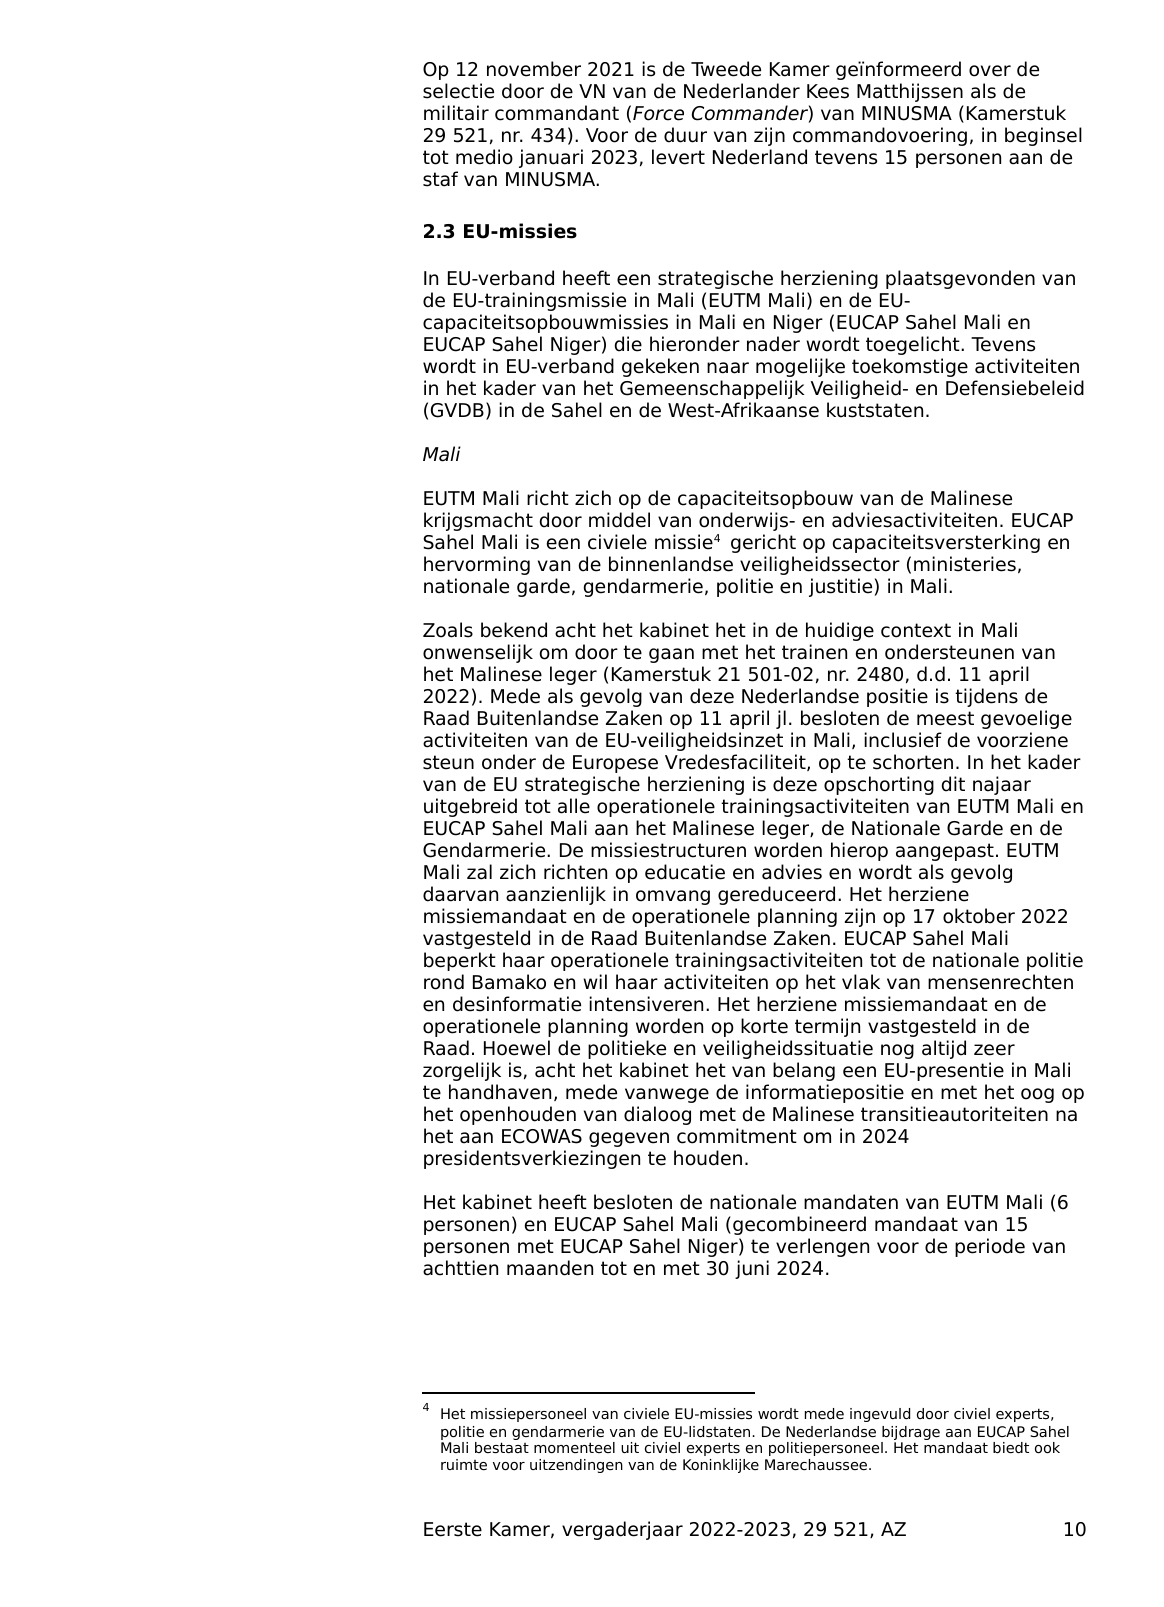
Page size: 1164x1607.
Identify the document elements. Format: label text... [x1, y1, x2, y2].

text Zoals bekend acht het kabinet het in de huidige context in Mali onwenselijk om door te gaan met het trainen en ondersteunen van het Malinese leger (Kamerstuk 21 501-02, nr. 2480, d.d. 11 april 2022). Mede als gevolg van deze Nederlandse positie is tijdens de Raad Buitenlandse Zaken op 11 april jl. besloten de meest gevoelige activiteiten van de EU-veiligheidsinzet in Mali, inclusief de voorziene steun onder de Europese Vredesfaciliteit, op te schorten. In het kader van de EU strategische herziening is deze opschorting dit najaar uitgebreid tot alle operationele trainingsactiviteiten van EUTM Mali en EUCAP Sahel Mali aan het Malinese leger, de Nationale Garde en de Gendarmerie. De missiestructuren worden hierop aangepast. EUTM Mali zal zich richten op educatie en advies en wordt als gevolg daarvan aanzienlijk in omvang gereduceerd. Het herziene missiemandaat en de operationele planning zijn op 17 oktober 2022 vastgesteld in de Raad Buitenlandse Zaken. EUCAP Sahel Mali beperkt haar operationele trainingsactiviteiten tot de nationale politie rond Bamako en wil haar activiteiten op het vlak van mensenrechten en desinformatie intensiveren. Het herziene missiemandaat en de operationele planning worden op korte termijn vastgesteld in de Raad. Hoewel de politieke en veiligheidssituatie nog altijd zeer zorgelijk is, acht het kabinet het van belang een EU-presentie in Mali te handhaven, mede vanwege de informatiepositie en met het oog op het openhouden van dialoog met de Malinese transitieautoriteiten na het aan ECOWAS gegeven commitment om in 2024 presidentsverkiezingen te houden. [422, 620, 1087, 1170]
text Het kabinet heeft besloten de nationale mandaten van EUTM Mali (6 personen) en EUCAP Sahel Mali (gecombineerd mandaat van 15 personen met EUCAP Sahel Niger) te verlengen voor de periode van achttien maanden tot en met 30 juni 2024. [422, 1192, 1087, 1280]
subtitle Mali [422, 444, 1087, 466]
subtitle 2.3 EU-missies [422, 221, 1087, 243]
text Op 12 november 2021 is de Tweede Kamer geïnformeerd over de selectie door de VN van de Nederlander Kees Matthijssen als de militair commandant (Force Commander) van MINUSMA (Kamerstuk 29 521, nr. 434). Voor de duur van zijn commandovoering, in beginsel tot medio januari 2023, levert Nederland tevens 15 personen aan de staf van MINUSMA. [422, 59, 1087, 191]
text Het missiepersoneel van civiele EU-missies wordt mede ingevuld door civiel experts, politie en gendarmerie van de EU-lidstaten. De Nederlandse bijdrage aan EUCAP Sahel Mali bestaat momenteel uit civiel experts en politiepersoneel. Het mandaat biedt ook ruimte voor uitzendingen van de Koninklijke Marechaussee. [422, 1402, 1087, 1474]
text In EU-verband heeft een strategische herziening plaatsgevonden van de EU-trainingsmissie in Mali (EUTM Mali) en de EU-capaciteitsopbouwmissies in Mali en Niger (EUCAP Sahel Mali en EUCAP Sahel Niger) die hieronder nader wordt toegelicht. Tevens wordt in EU-verband gekeken naar mogelijke toekomstige activiteiten in het kader van het Gemeenschappelijk Veiligheid- en Defensiebeleid (GVDB) in de Sahel en de West-Afrikaanse kuststaten. [422, 268, 1087, 422]
text EUTM Mali richt zich op de capaciteitsopbouw van de Malinese krijgsmacht door middel van onderwijs- en adviesactiviteiten. EUCAP Sahel Mali is een civiele missie gericht op capaciteitsversterking en hervorming van de binnenlandse veiligheidssector (ministeries, nationale garde, gendarmerie, politie en justitie) in Mali. [422, 488, 1087, 598]
